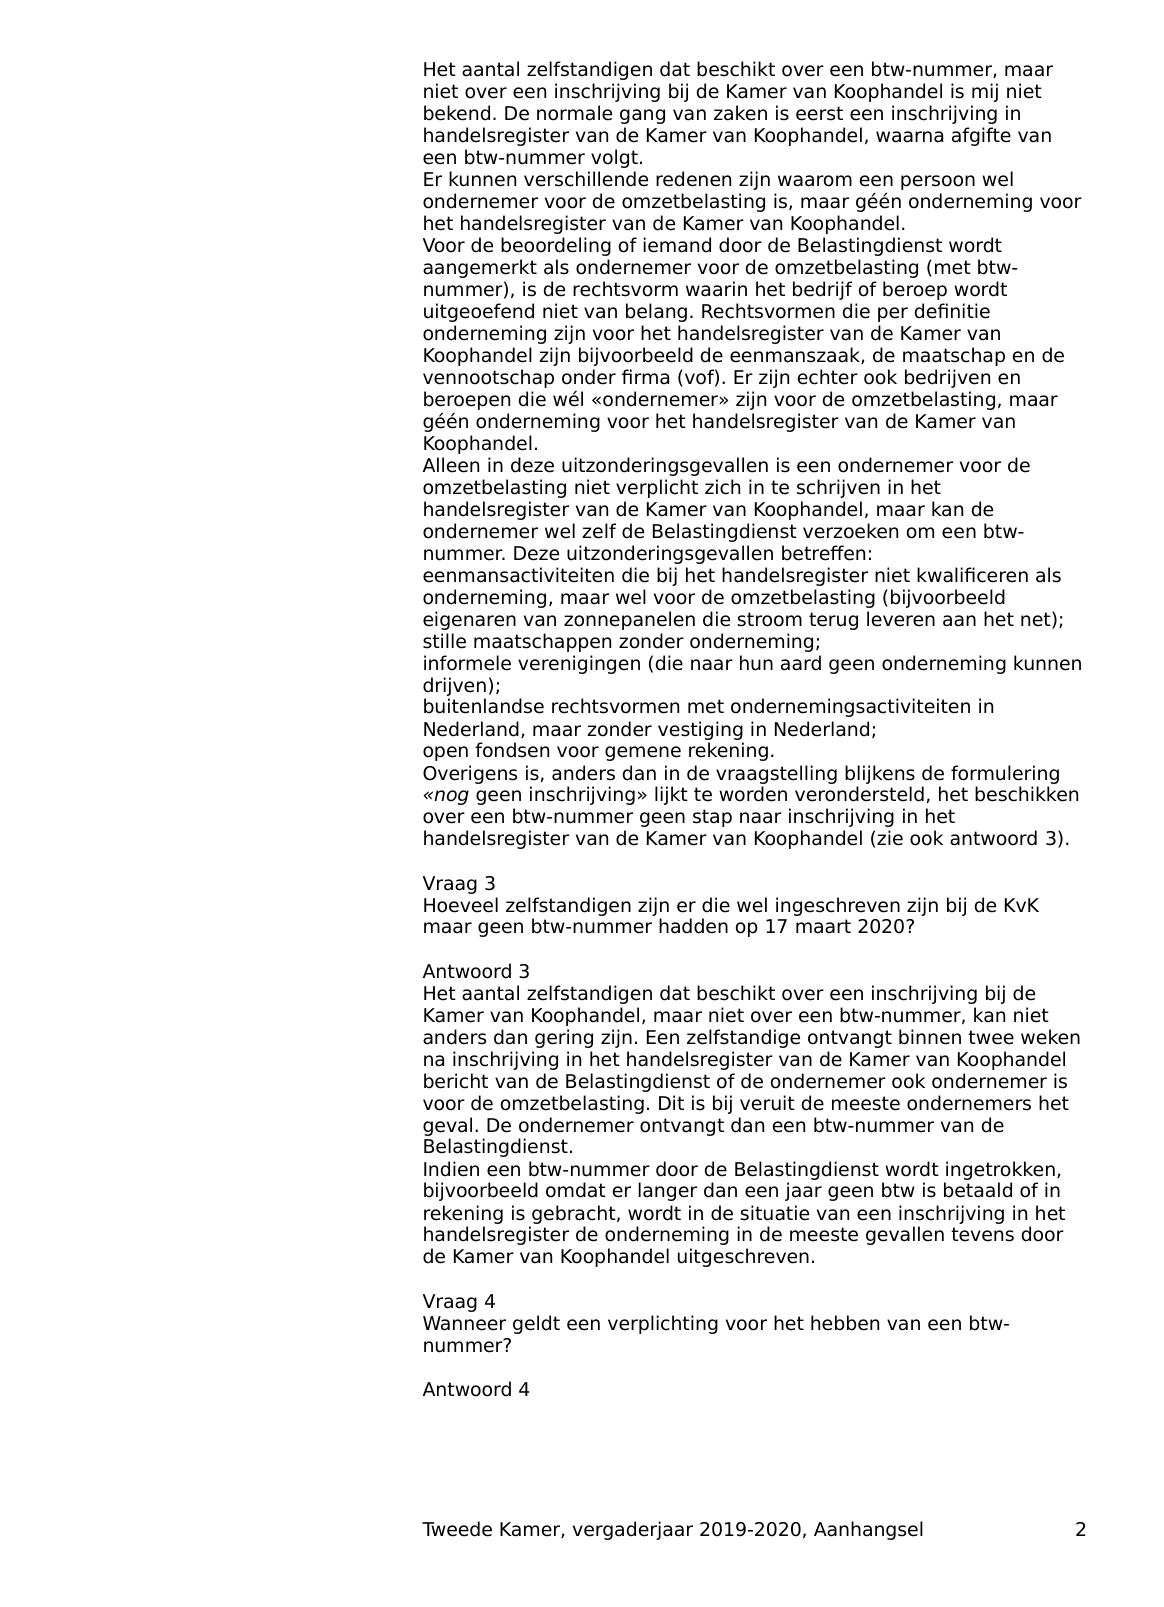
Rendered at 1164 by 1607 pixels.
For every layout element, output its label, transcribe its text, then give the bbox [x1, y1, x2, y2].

text Antwoord 4 [422, 1379, 1087, 1401]
text Er kunnen verschillende redenen zijn waarom een persoon wel ondernemer voor de omzetbelasting is, maar géén onderneming voor het handelsregister van de Kamer van Koophandel. [422, 169, 1087, 235]
text informele verenigingen (die naar hun aard geen onderneming kunnen drijven); [422, 652, 1087, 696]
text Het aantal zelfstandigen dat beschikt over een btw-nummer, maar niet over een inschrijving bij de Kamer van Koophandel is mij niet bekend. De normale gang van zaken is eerst een inschrijving in handelsregister van de Kamer van Koophandel, waarna afgifte van een btw-nummer volgt. [422, 59, 1087, 169]
text Vraag 4 [422, 1291, 1087, 1312]
text Hoeveel zelfstandigen zijn er die wel ingeschreven zijn bij de KvK maar geen btw-nummer hadden op 17 maart 2020? [422, 894, 1087, 938]
text Voor de beoordeling of iemand door de Belastingdienst wordt aangemerkt als ondernemer voor de omzetbelasting (met btw-nummer), is de rechtsvorm waarin het bedrijf of beroep wordt uitgeoefend niet van belang. Rechtsvormen die per definitie onderneming zijn voor het handelsregister van de Kamer van Koophandel zijn bijvoorbeeld de eenmanszaak, de maatschap en de vennootschap onder firma (vof). Er zijn echter ook bedrijven en beroepen die wél «ondernemer» zijn voor de omzetbelasting, maar géén onderneming voor het handelsregister van de Kamer van Koophandel. [422, 235, 1087, 455]
text Alleen in deze uitzonderingsgevallen is een ondernemer voor de omzetbelasting niet verplicht zich in te schrijven in het handelsregister van de Kamer van Koophandel, maar kan de ondernemer wel zelf de Belastingdienst verzoeken om een btw-nummer. Deze uitzonderingsgevallen betreffen: [422, 455, 1087, 564]
text Indien een btw-nummer door de Belastingdienst wordt ingetrokken, bijvoorbeeld omdat er langer dan een jaar geen btw is betaald of in rekening is gebracht, wordt in de situatie van een inschrijving in het handelsregister de onderneming in de meeste gevallen tevens door de Kamer van Koophandel uitgeschreven. [422, 1158, 1087, 1268]
text eenmansactiviteiten die bij het handelsregister niet kwalificeren als onderneming, maar wel voor de omzetbelasting (bijvoorbeeld eigenaren van zonnepanelen die stroom terug leveren aan het net); [422, 564, 1087, 631]
text Antwoord 3 [422, 961, 1087, 983]
text Het aantal zelfstandigen dat beschikt over een inschrijving bij de Kamer van Koophandel, maar niet over een btw-nummer, kan niet anders dan gering zijn. Een zelfstandige ontvangt binnen twee weken na inschrijving in het handelsregister van de Kamer van Koophandel bericht van de Belastingdienst of de ondernemer ook ondernemer is voor de omzetbelasting. Dit is bij veruit de meeste ondernemers het geval. De ondernemer ontvangt dan een btw-nummer van de Belastingdienst. [422, 983, 1087, 1158]
text open fondsen voor gemene rekening. [422, 740, 1087, 762]
text Wanneer geldt een verplichting voor het hebben van een btw-nummer? [422, 1312, 1087, 1356]
text buitenlandse rechtsvormen met ondernemingsactiviteiten in Nederland, maar zonder vestiging in Nederland; [422, 696, 1087, 740]
text Vraag 3 [422, 872, 1087, 894]
text stille maatschappen zonder onderneming; [422, 631, 1087, 652]
text Overigens is, anders dan in de vraagstelling blijkens de formulering «nog geen inschrijving» lijkt te worden verondersteld, het beschikken over een btw-nummer geen stap naar inschrijving in het handelsregister van de Kamer van Koophandel (zie ook antwoord 3). [422, 762, 1087, 850]
